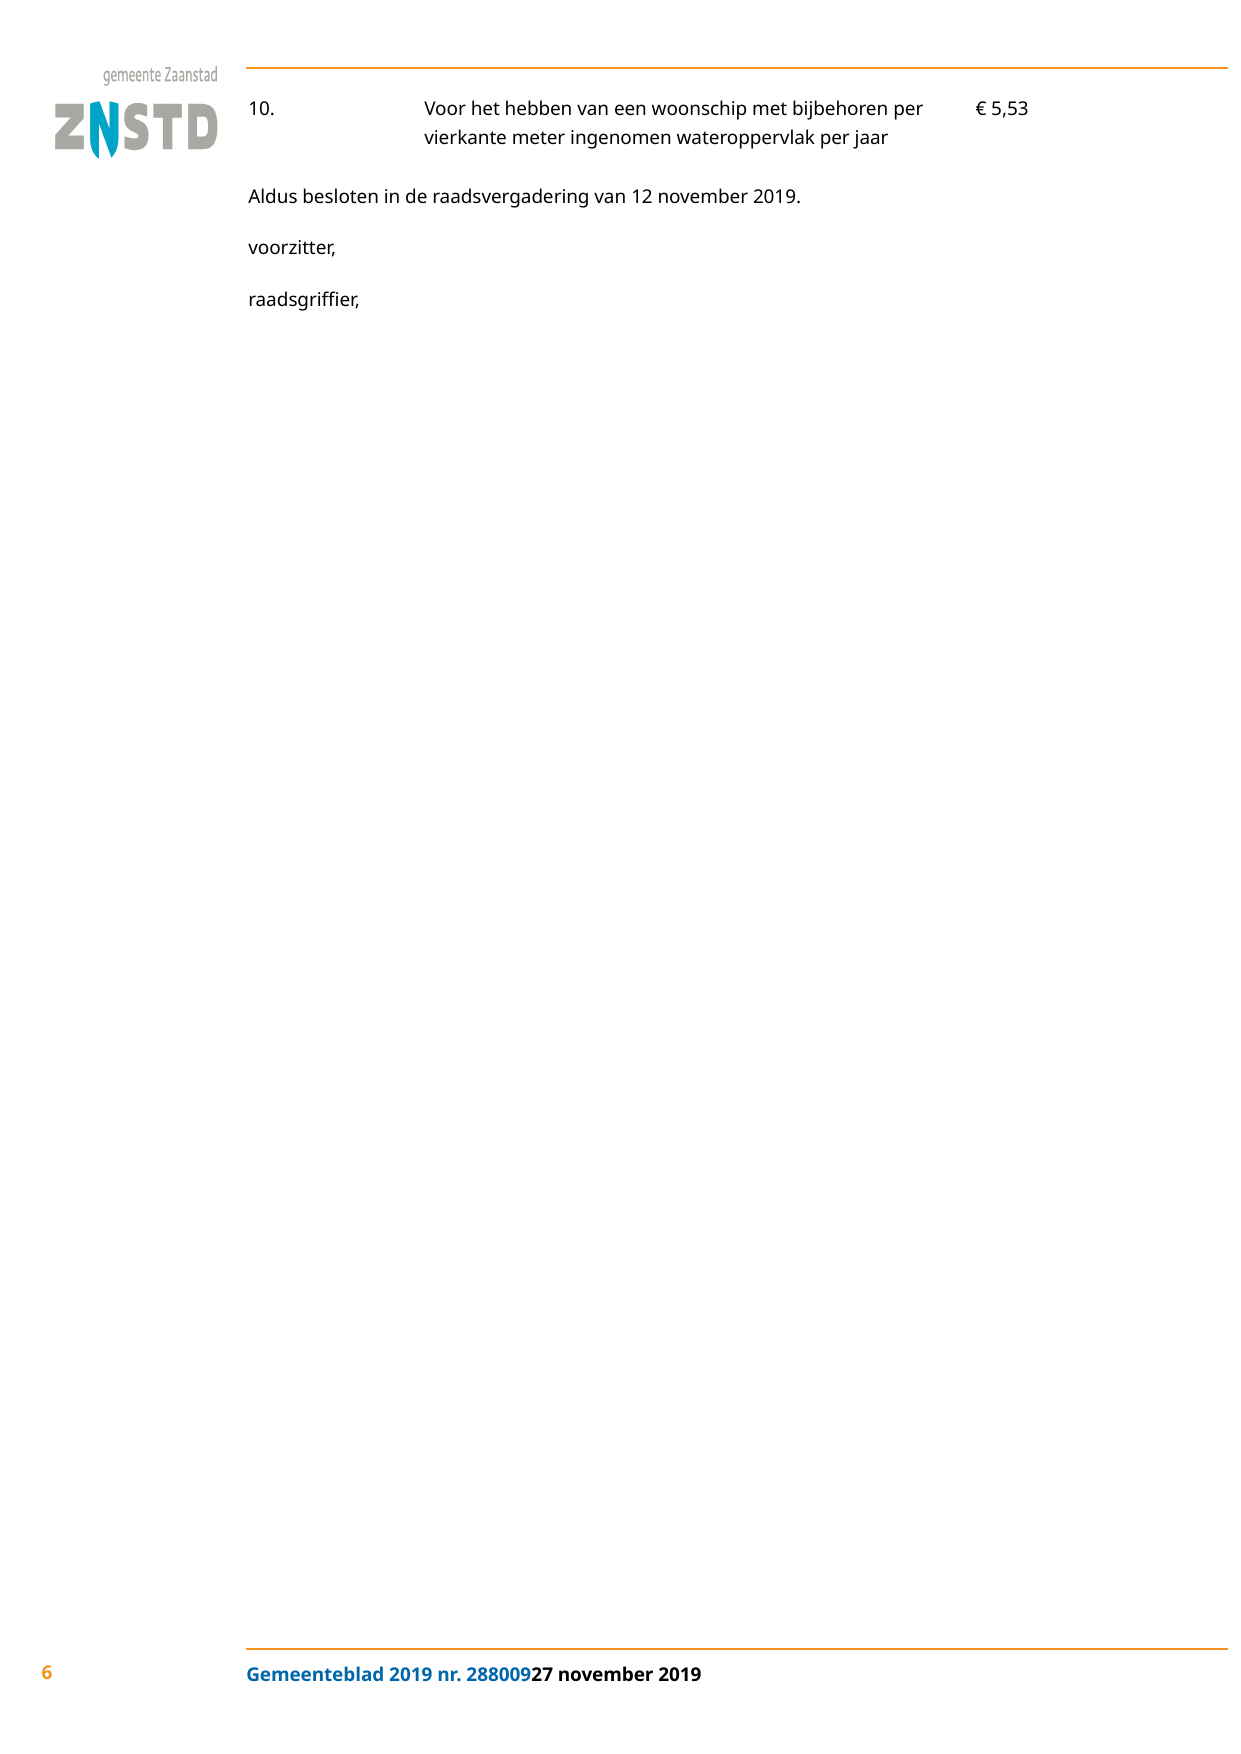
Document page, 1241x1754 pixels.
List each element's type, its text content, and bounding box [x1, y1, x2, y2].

text raadsgriffier, [248, 286, 1152, 312]
table_cell 10. [248, 95, 424, 150]
table_cell € 5,53 [975, 95, 1152, 150]
text voorzitter, [248, 234, 1152, 260]
text Aldus besloten in de raadsvergadering van 12 november 2019. [248, 183, 1152, 209]
picture [41, 47, 231, 172]
table_cell Voor het hebben van een woonschip met bijbehoren per vierkante meter ingenomen wateroppervlak per jaar [424, 95, 975, 150]
